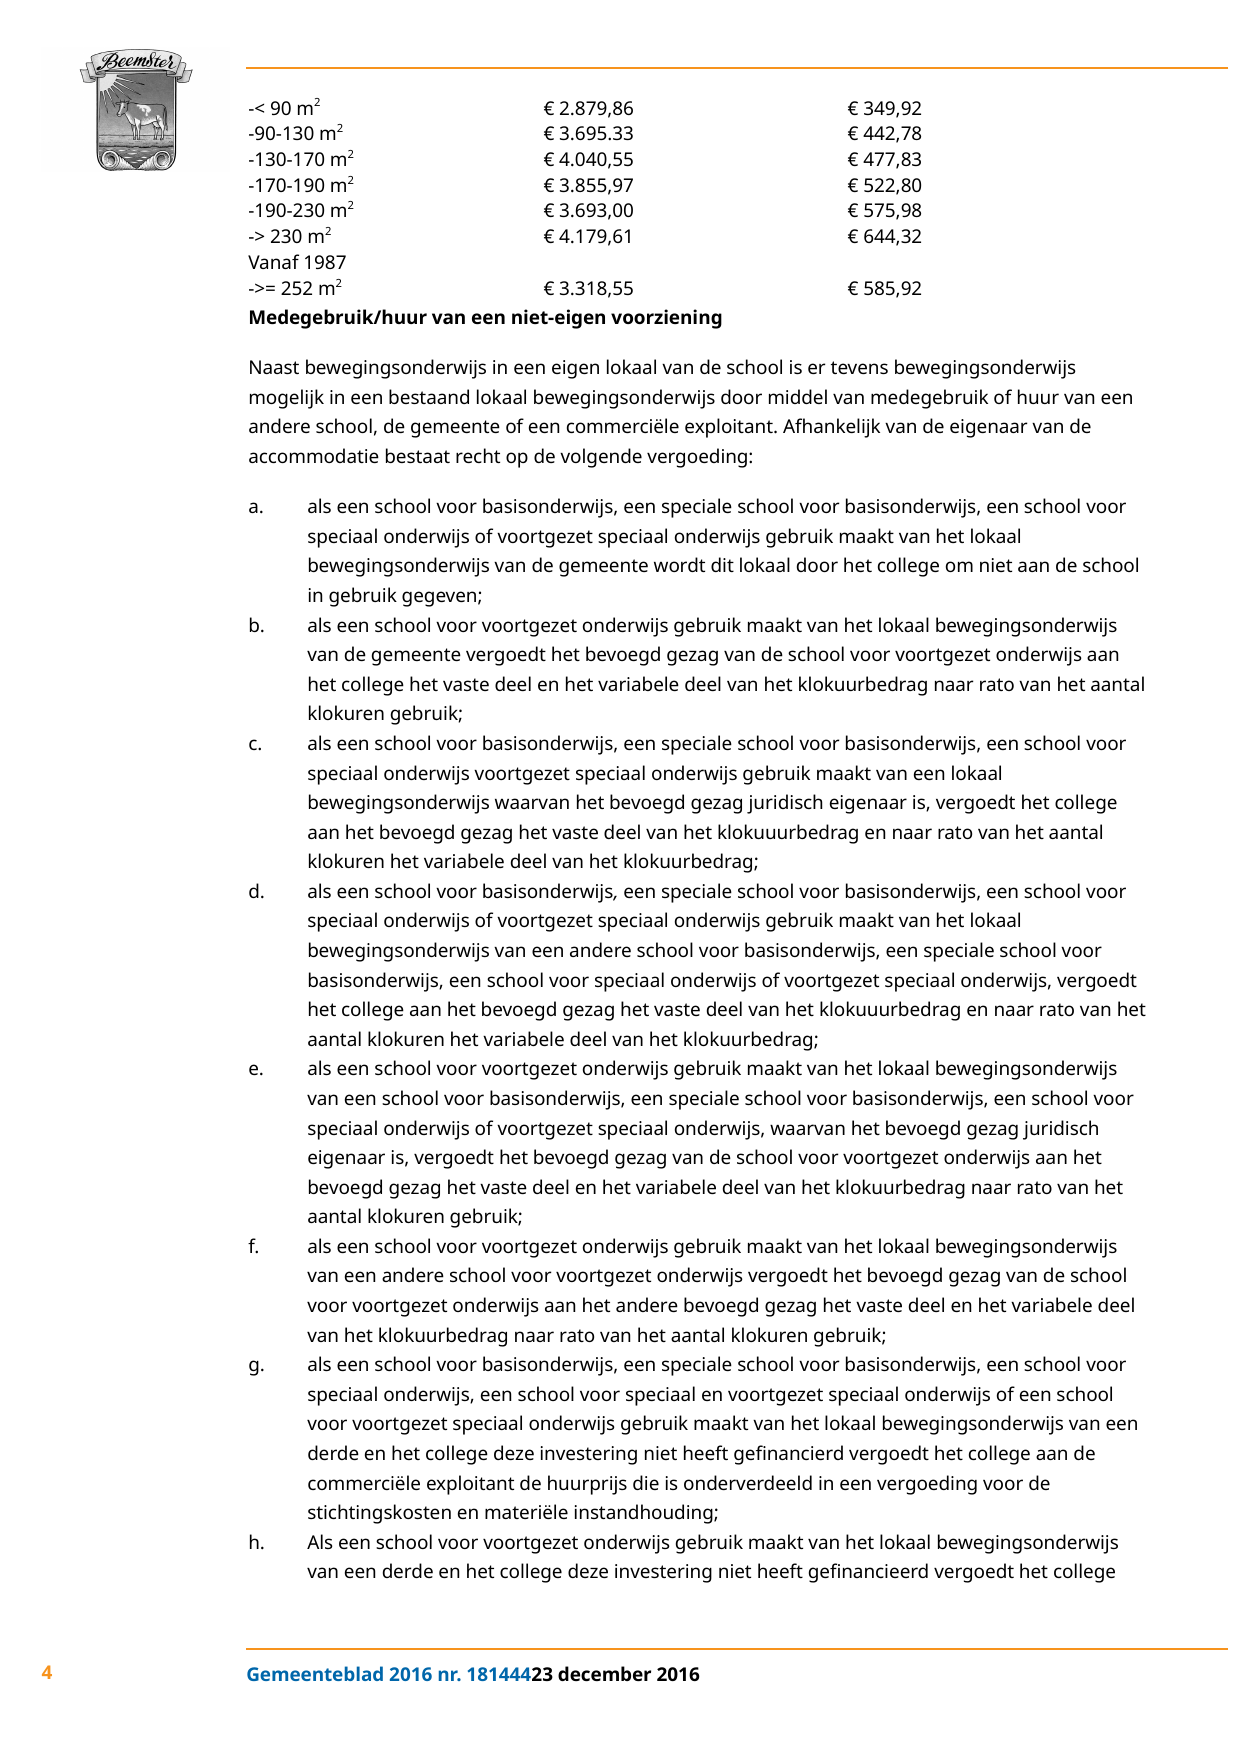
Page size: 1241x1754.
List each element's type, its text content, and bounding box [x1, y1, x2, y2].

list als een school voor voortgezet onderwijs gebruik maakt van het lokaal bewegingsonderwijs van een andere school voor voortgezet onderwijs vergoedt het bevoegd gezag van de school voor voortgezet onderwijs aan het andere bevoegd gezag het vaste deel en het variabele deel van het klokuurbedrag naar rato van het aantal klokuren gebruik; [248, 1233, 1152, 1347]
table_cell € 585,92 [848, 275, 1152, 301]
table_cell -> 230 m2 [248, 224, 543, 249]
table_cell € 522,80 [848, 172, 1152, 198]
table_cell € 644,32 [848, 224, 1152, 249]
table_cell [543, 249, 847, 275]
table_cell € 3.695.33 [543, 121, 847, 146]
table_cell -90-130 m2 [248, 121, 543, 146]
table_cell € 3.855,97 [543, 172, 847, 198]
table_cell € 2.879,86 [543, 95, 847, 121]
table_cell € 349,92 [848, 95, 1152, 121]
table_cell ->= 252 m2 [248, 275, 543, 301]
table_cell € 4.040,55 [543, 146, 847, 172]
list als een school voor voortgezet onderwijs gebruik maakt van het lokaal bewegingsonderwijs van een school voor basisonderwijs, een speciale school voor basisonderwijs, een school voor speciaal onderwijs of voortgezet speciaal onderwijs, waarvan het bevoegd gezag juridisch eigenaar is, vergoedt het bevoegd gezag van de school voor voortgezet onderwijs aan het bevoegd gezag het vaste deel en het variabele deel van het klokuurbedrag naar rato van het aantal klokuren gebruik; [248, 1056, 1152, 1229]
list als een school voor voortgezet onderwijs gebruik maakt van het lokaal bewegingsonderwijs van de gemeente vergoedt het bevoegd gezag van de school voor voortgezet onderwijs aan het college het vaste deel en het variabele deel van het klokuurbedrag naar rato van het aantal klokuren gebruik; [248, 612, 1152, 726]
table_cell -130-170 m2 [248, 146, 543, 172]
table_cell -170-190 m2 [248, 172, 543, 198]
table_cell € 442,78 [848, 121, 1152, 146]
list als een school voor basisonderwijs, een speciale school voor basisonderwijs, een school voor speciaal onderwijs of voortgezet speciaal onderwijs gebruik maakt van het lokaal bewegingsonderwijs van een andere school voor basisonderwijs, een speciale school voor basisonderwijs, een school voor speciaal onderwijs of voortgezet speciaal onderwijs, vergoedt het college aan het bevoegd gezag het vaste deel van het klokuuurbedrag en naar rato van het aantal klokuren het variabele deel van het klokuurbedrag; [248, 878, 1152, 1052]
table_cell -< 90 m2 [248, 95, 543, 121]
table_cell € 3.693,00 [543, 198, 847, 223]
list als een school voor basisonderwijs, een speciale school voor basisonderwijs, een school voor speciaal onderwijs, een school voor speciaal en voortgezet speciaal onderwijs of een school voor voortgezet speciaal onderwijs gebruik maakt van het lokaal bewegingsonderwijs van een derde en het college deze investering niet heeft gefinancierd vergoedt het college aan de commerciële exploitant de huurprijs die is onderverdeeld in een vergoeding voor de stichtingskosten en materiële instandhouding; [248, 1351, 1152, 1525]
list Als een school voor voortgezet onderwijs gebruik maakt van het lokaal bewegingsonderwijs van een derde en het college deze investering niet heeft gefinancieerd vergoedt het college [248, 1529, 1152, 1584]
text Naast bewegingsonderwijs in een eigen lokaal van de school is er tevens bewegingsonderwijs mogelijk in een bestaand lokaal bewegingsonderwijs door middel van medegebruik of huur van een andere school, de gemeente of een commerciële exploitant. Afhankelijk van de eigenaar van de accommodatie bestaat recht op de volgende vergoeding: [248, 354, 1152, 469]
picture [41, 47, 231, 172]
table_cell € 477,83 [848, 146, 1152, 172]
list als een school voor basisonderwijs, een speciale school voor basisonderwijs, een school voor speciaal onderwijs voortgezet speciaal onderwijs gebruik maakt van een lokaal bewegingsonderwijs waarvan het bevoegd gezag juridisch eigenaar is, vergoedt het college aan het bevoegd gezag het vaste deel van het klokuuurbedrag en naar rato van het aantal klokuren het variabele deel van het klokuurbedrag; [248, 730, 1152, 874]
table_cell -190-230 m2 [248, 198, 543, 223]
table_cell Vanaf 1987 [248, 249, 543, 275]
table_cell € 4.179,61 [543, 224, 847, 249]
table_cell [848, 249, 1152, 275]
table_cell € 575,98 [848, 198, 1152, 223]
list als een school voor basisonderwijs, een speciale school voor basisonderwijs, een school voor speciaal onderwijs of voortgezet speciaal onderwijs gebruik maakt van het lokaal bewegingsonderwijs van de gemeente wordt dit lokaal door het college om niet aan de school in gebruik gegeven; [248, 493, 1152, 608]
text Medegebruik/huur van een niet-eigen voorziening [248, 304, 1152, 329]
table_cell € 3.318,55 [543, 275, 847, 301]
